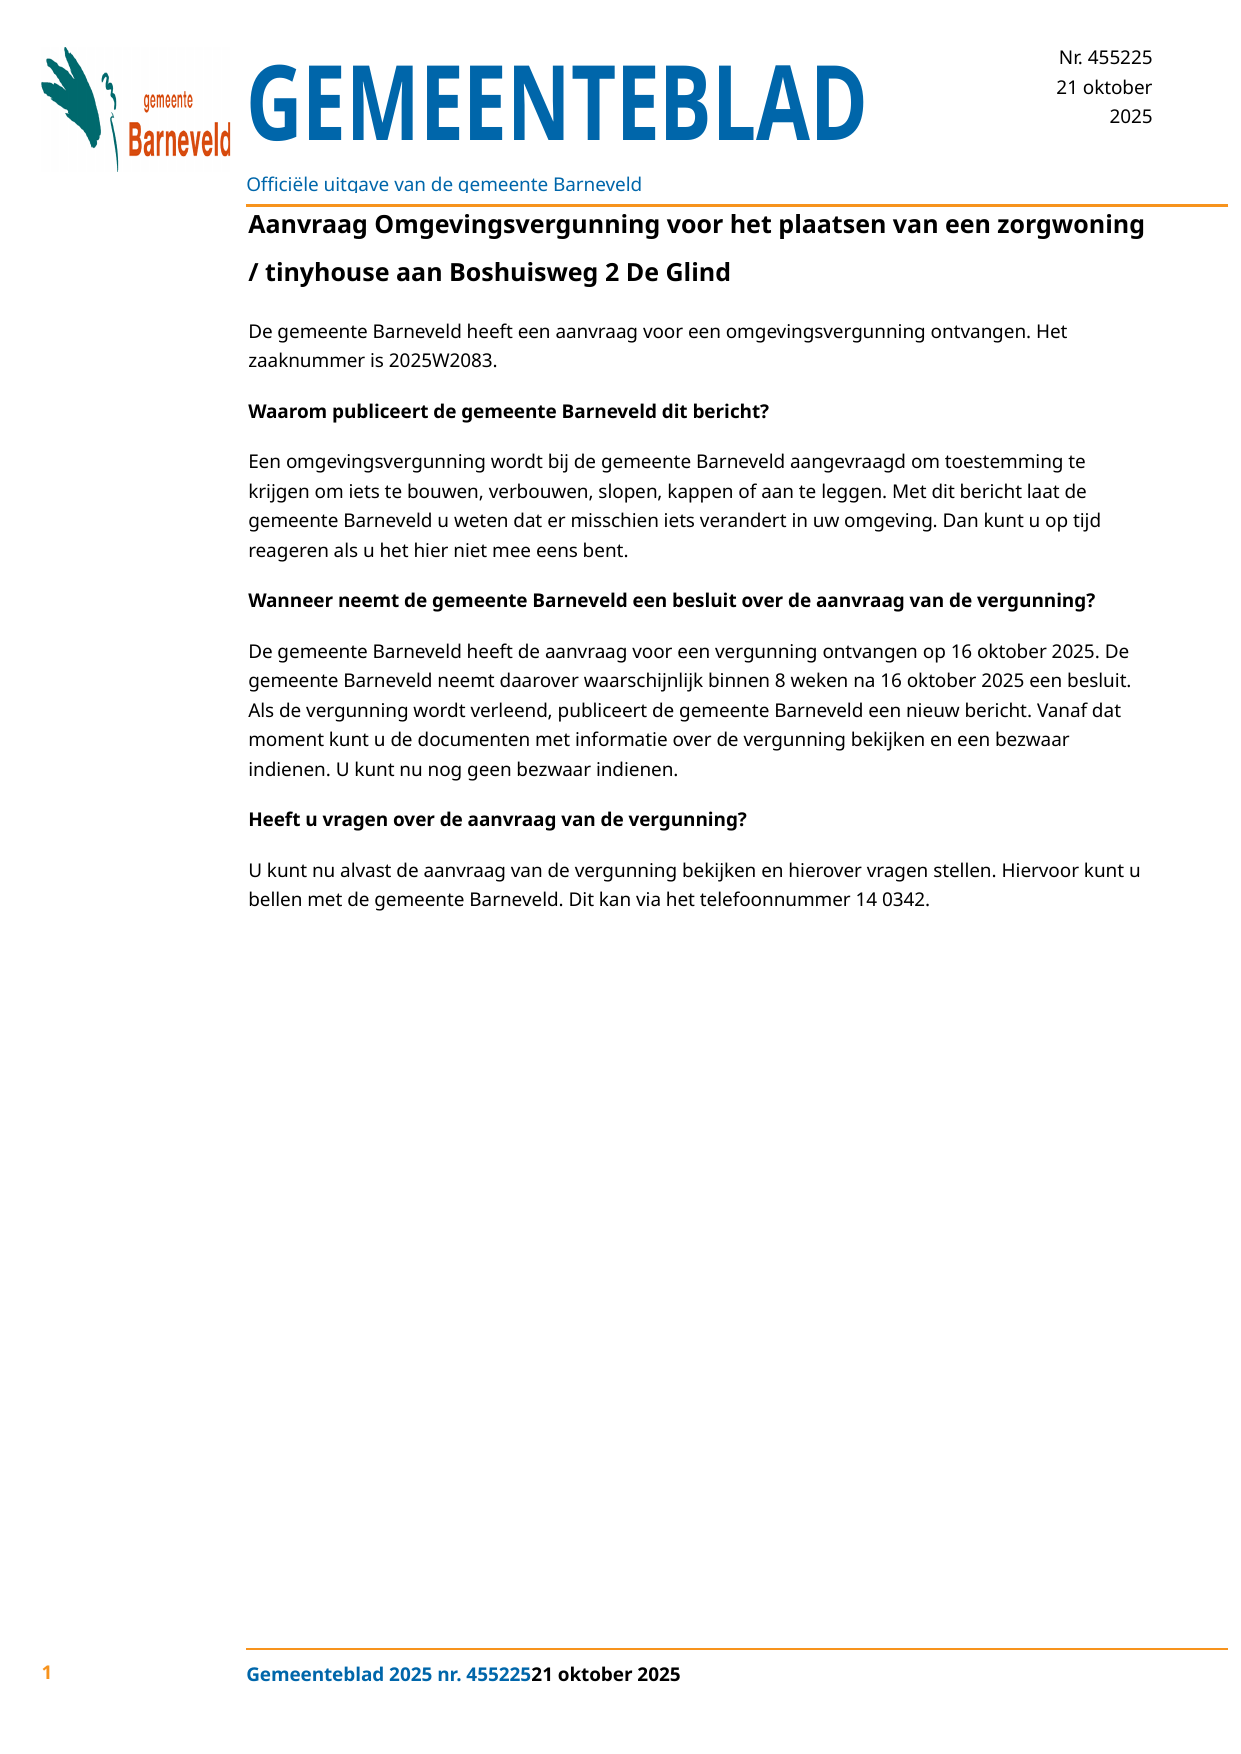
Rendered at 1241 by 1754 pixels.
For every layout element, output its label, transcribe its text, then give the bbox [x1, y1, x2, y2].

text Een omgevingsvergunning wordt bij de gemeente Barneveld aangevraagd om toestemming te krijgen om iets te bouwen, verbouwen, slopen, kappen of aan te leggen. Met dit bericht laat de gemeente Barneveld u weten dat er misschien iets verandert in uw omgeving. Dan kunt u op tijd reageren als u het hier niet mee eens bent. [248, 448, 1152, 563]
text Heeft u vragen over de aanvraag van de vergunning? [248, 807, 1152, 832]
text Wanneer neemt de gemeente Barneveld een besluit over de aanvraag van de vergunning? [248, 587, 1152, 613]
picture [41, 47, 231, 172]
text U kunt nu alvast de aanvraag van de vergunning bekijken en hierover vragen stellen. Hiervoor kunt u bellen met de gemeente Barneveld. Dit kan via het telefoonnummer 14 0342. [248, 857, 1152, 912]
text De gemeente Barneveld heeft de aanvraag voor een vergunning ontvangen op 16 oktober 2025. De gemeente Barneveld neemt daarover waarschijnlijk binnen 8 weken na 16 oktober 2025 een besluit. Als de vergunning wordt verleend, publiceert de gemeente Barneveld een nieuw bericht. Vanaf dat moment kunt u de documenten met informatie over de vergunning bekijken en een bezwaar indienen. U kunt nu nog geen bezwaar indienen. [248, 638, 1152, 782]
text Waarom publiceert de gemeente Barneveld dit bericht? [248, 398, 1152, 424]
text Aanvraag Omgevingsvergunning voor het plaatsen van een zorgwoning / tinyhouse aan Boshuisweg 2 De Glind [248, 207, 1152, 288]
text De gemeente Barneveld heeft een aanvraag voor een omgevingsvergunning ontvangen. Het zaaknummer is 2025W2083. [248, 318, 1152, 373]
